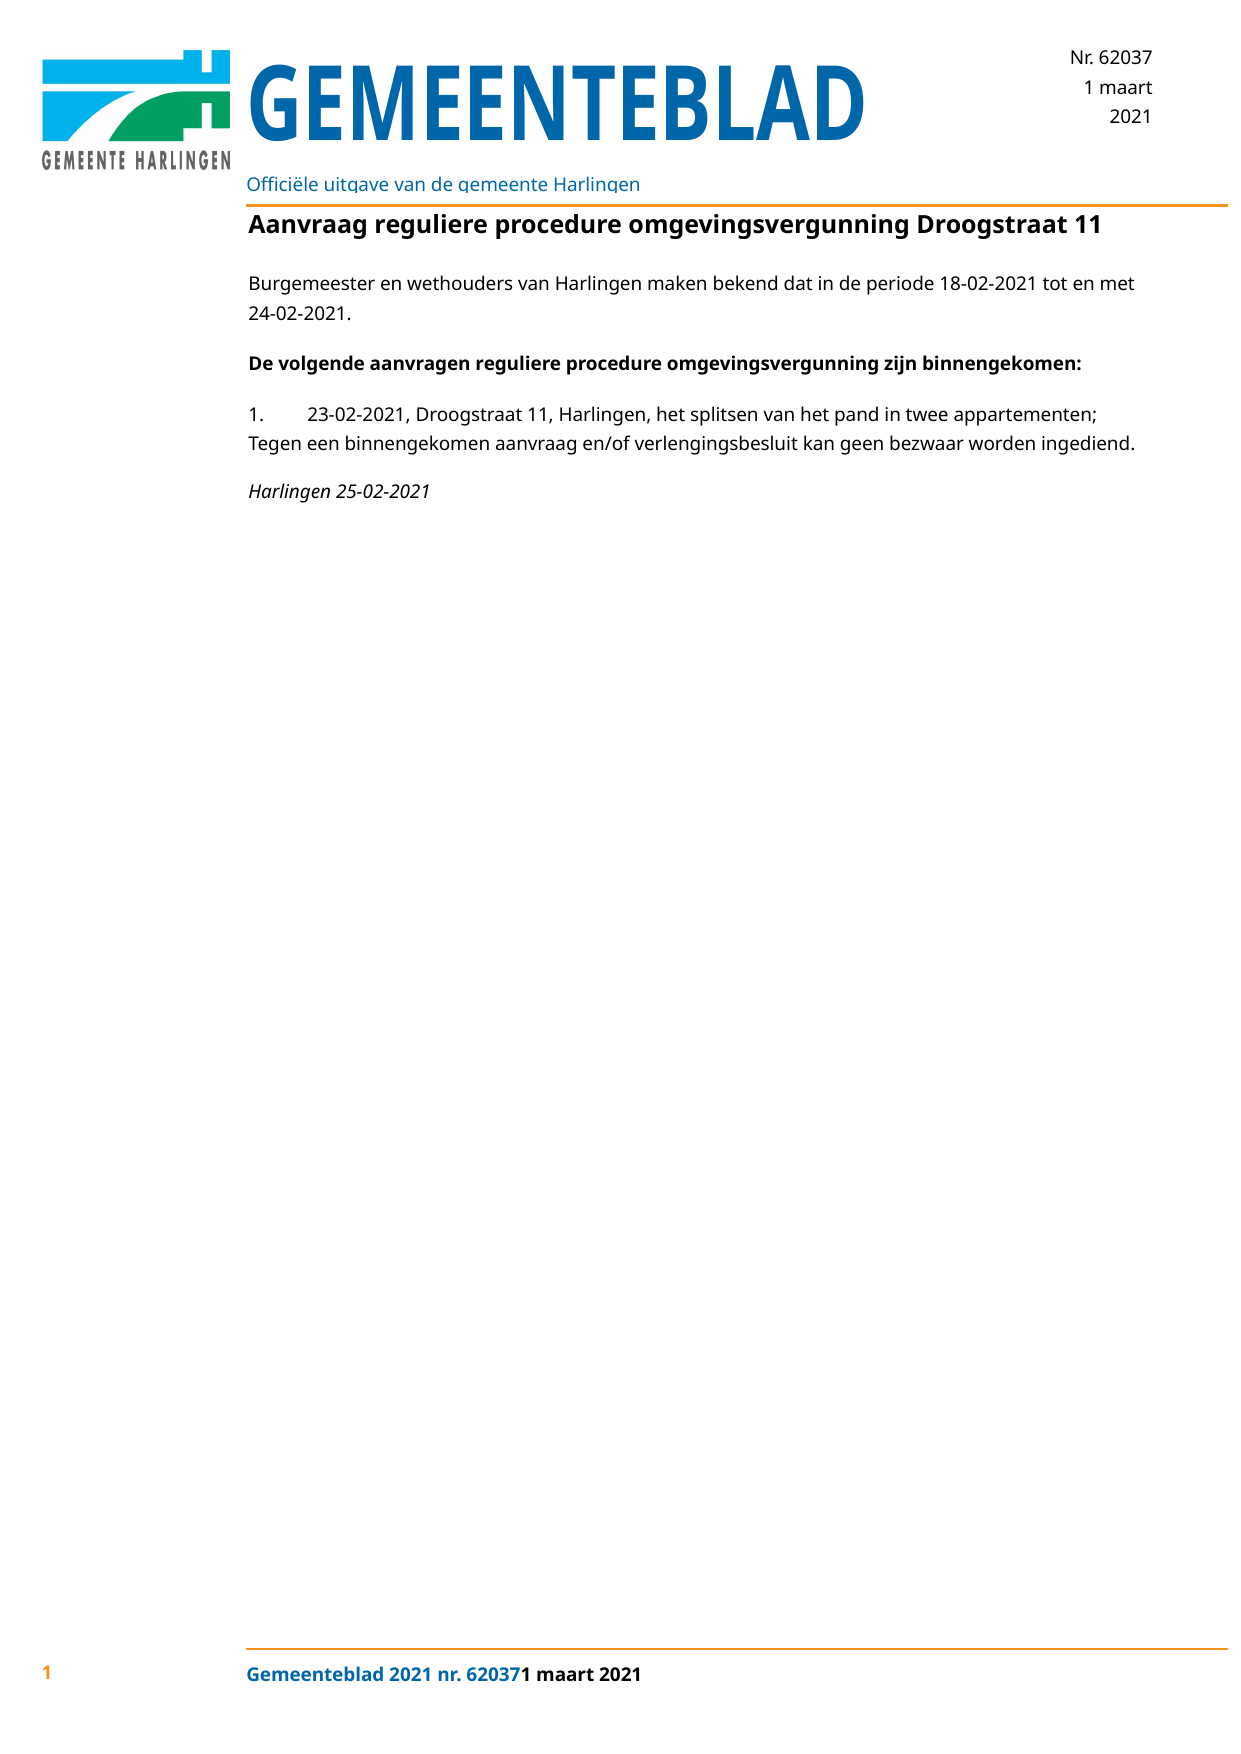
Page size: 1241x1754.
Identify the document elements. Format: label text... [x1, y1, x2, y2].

text Aanvraag reguliere procedure omgevingsvergunning Droogstraat 11 [248, 207, 1152, 241]
list 23-02-2021, Droogstraat 11, Harlingen, het splitsen van het pand in twee appartementen; [248, 401, 1152, 426]
text Burgemeester en wethouders van Harlingen maken bekend dat in de periode 18-02-2021 tot en met 24-02-2021. [248, 270, 1152, 326]
text De volgende aanvragen reguliere procedure omgevingsvergunning zijn binnengekomen: [248, 350, 1152, 376]
text Tegen een binnengekomen aanvraag en/of verlengingsbesluit kan geen bezwaar worden ingediend. [248, 430, 1152, 456]
picture [41, 47, 231, 172]
text Harlingen 25-02-2021 [248, 478, 1152, 504]
